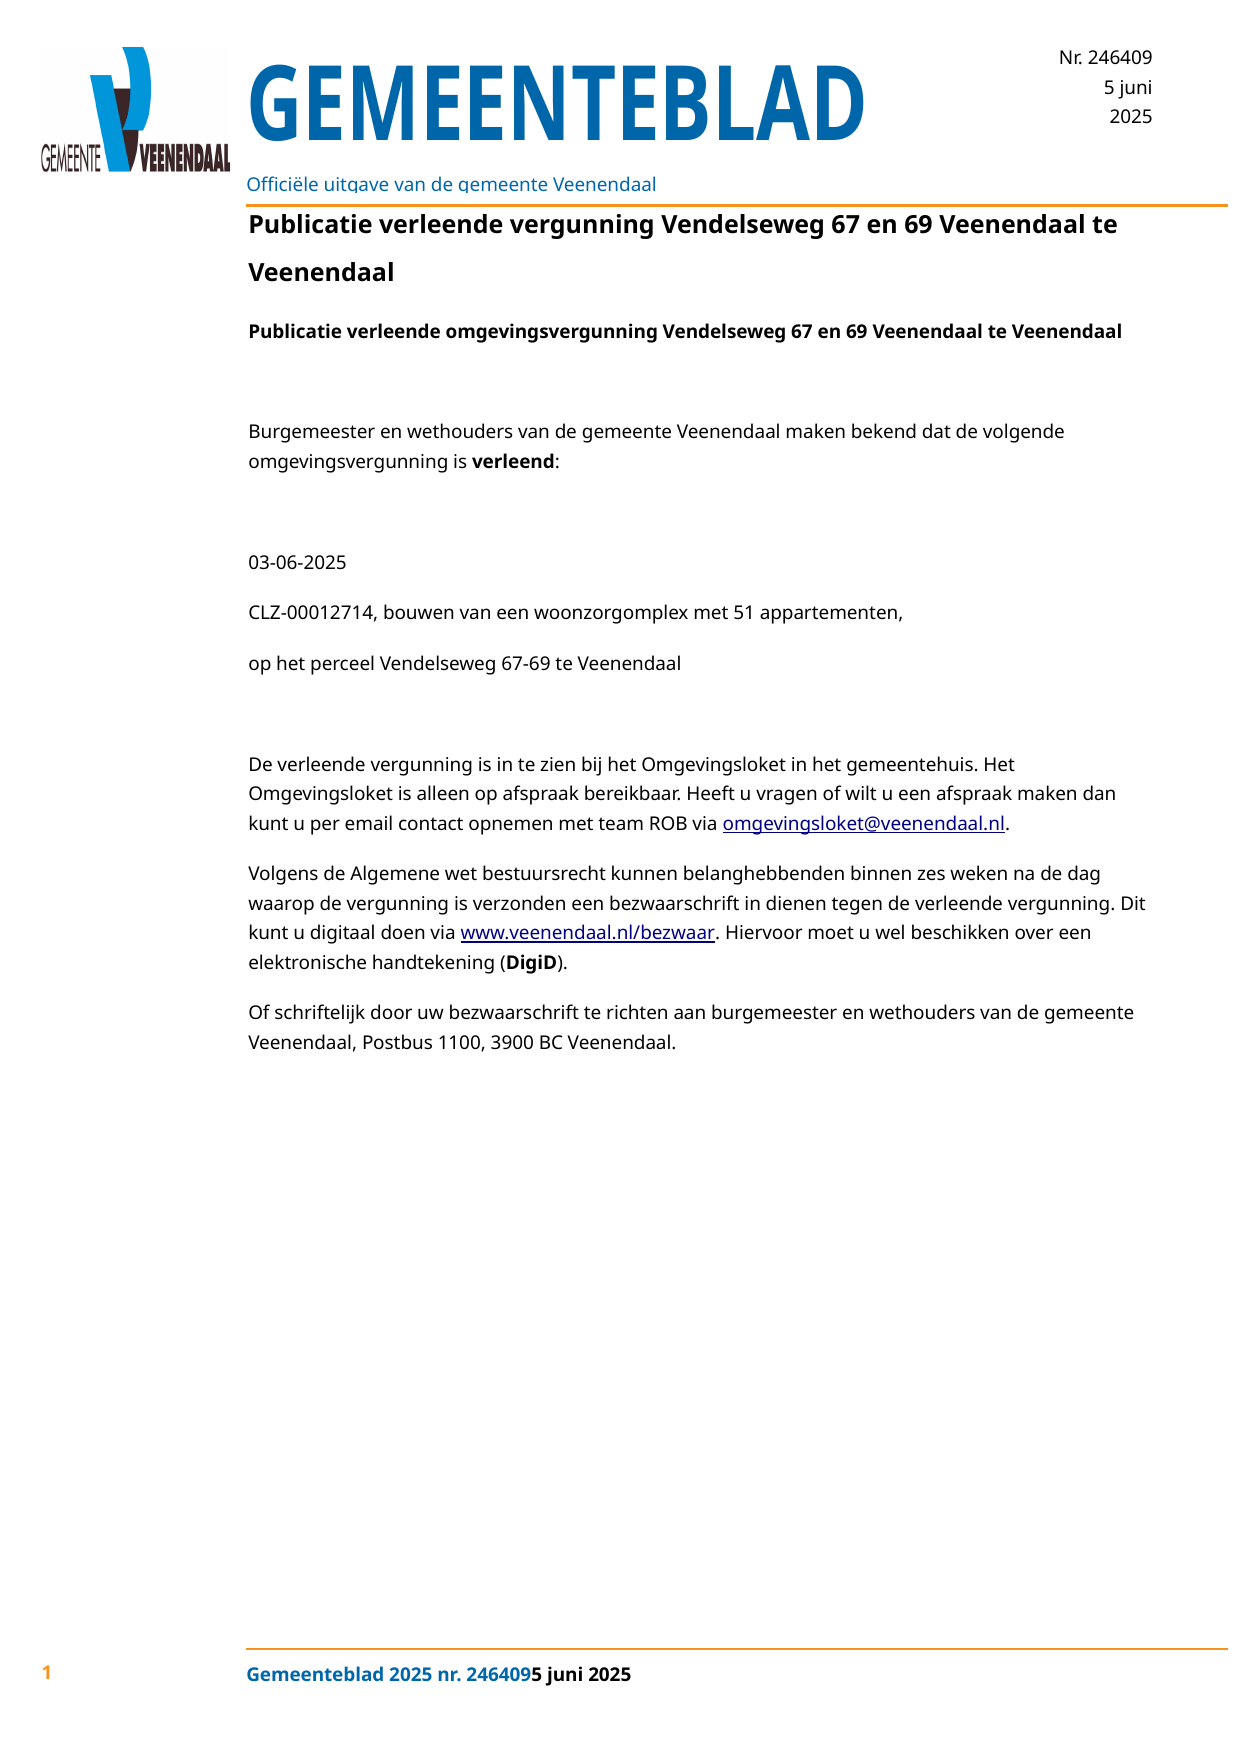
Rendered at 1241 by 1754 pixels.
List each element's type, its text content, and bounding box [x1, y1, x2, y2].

text Publicatie verleende vergunning Vendelseweg 67 en 69 Veenendaal te Veenendaal [248, 207, 1152, 288]
text Publicatie verleende omgevingsvergunning Vendelseweg 67 en 69 Veenendaal te Veenendaal [248, 318, 1152, 344]
text op het perceel Vendelseweg 67-69 te Veenendaal [248, 650, 1152, 676]
picture [41, 47, 130, 172]
text 03-06-2025 [248, 549, 1152, 575]
picture [123, 47, 231, 172]
text Volgens de Algemene wet bestuursrecht kunnen belanghebbenden binnen zes weken na de dag waarop de vergunning is verzonden een bezwaarschrift in dienen tegen de verleende vergunning. Dit kunt u digitaal doen via www.veenendaal.nl/bezwaar. Hiervoor moet u wel beschikken over een elektronische handtekening (DigiD). [248, 860, 1152, 975]
text Burgemeester en wethouders van de gemeente Veenendaal maken bekend dat de volgende omgevingsvergunning is verleend: [248, 419, 1152, 474]
text Of schriftelijk door uw bezwaarschrift te richten aan burgemeester en wethouders van de gemeente Veenendaal, Postbus 1100, 3900 BC Veenendaal. [248, 999, 1152, 1055]
text CLZ-00012714, bouwen van een woonzorgomplex met 51 appartementen, [248, 599, 1152, 625]
text De verleende vergunning is in te zien bij het Omgevingsloket in het gemeentehuis. Het Omgevingsloket is alleen op afspraak bereikbaar. Heeft u vragen of wilt u een afspraak maken dan kunt u per email contact opnemen met team ROB via omgevingsloket@veenendaal.nl. [248, 751, 1152, 836]
